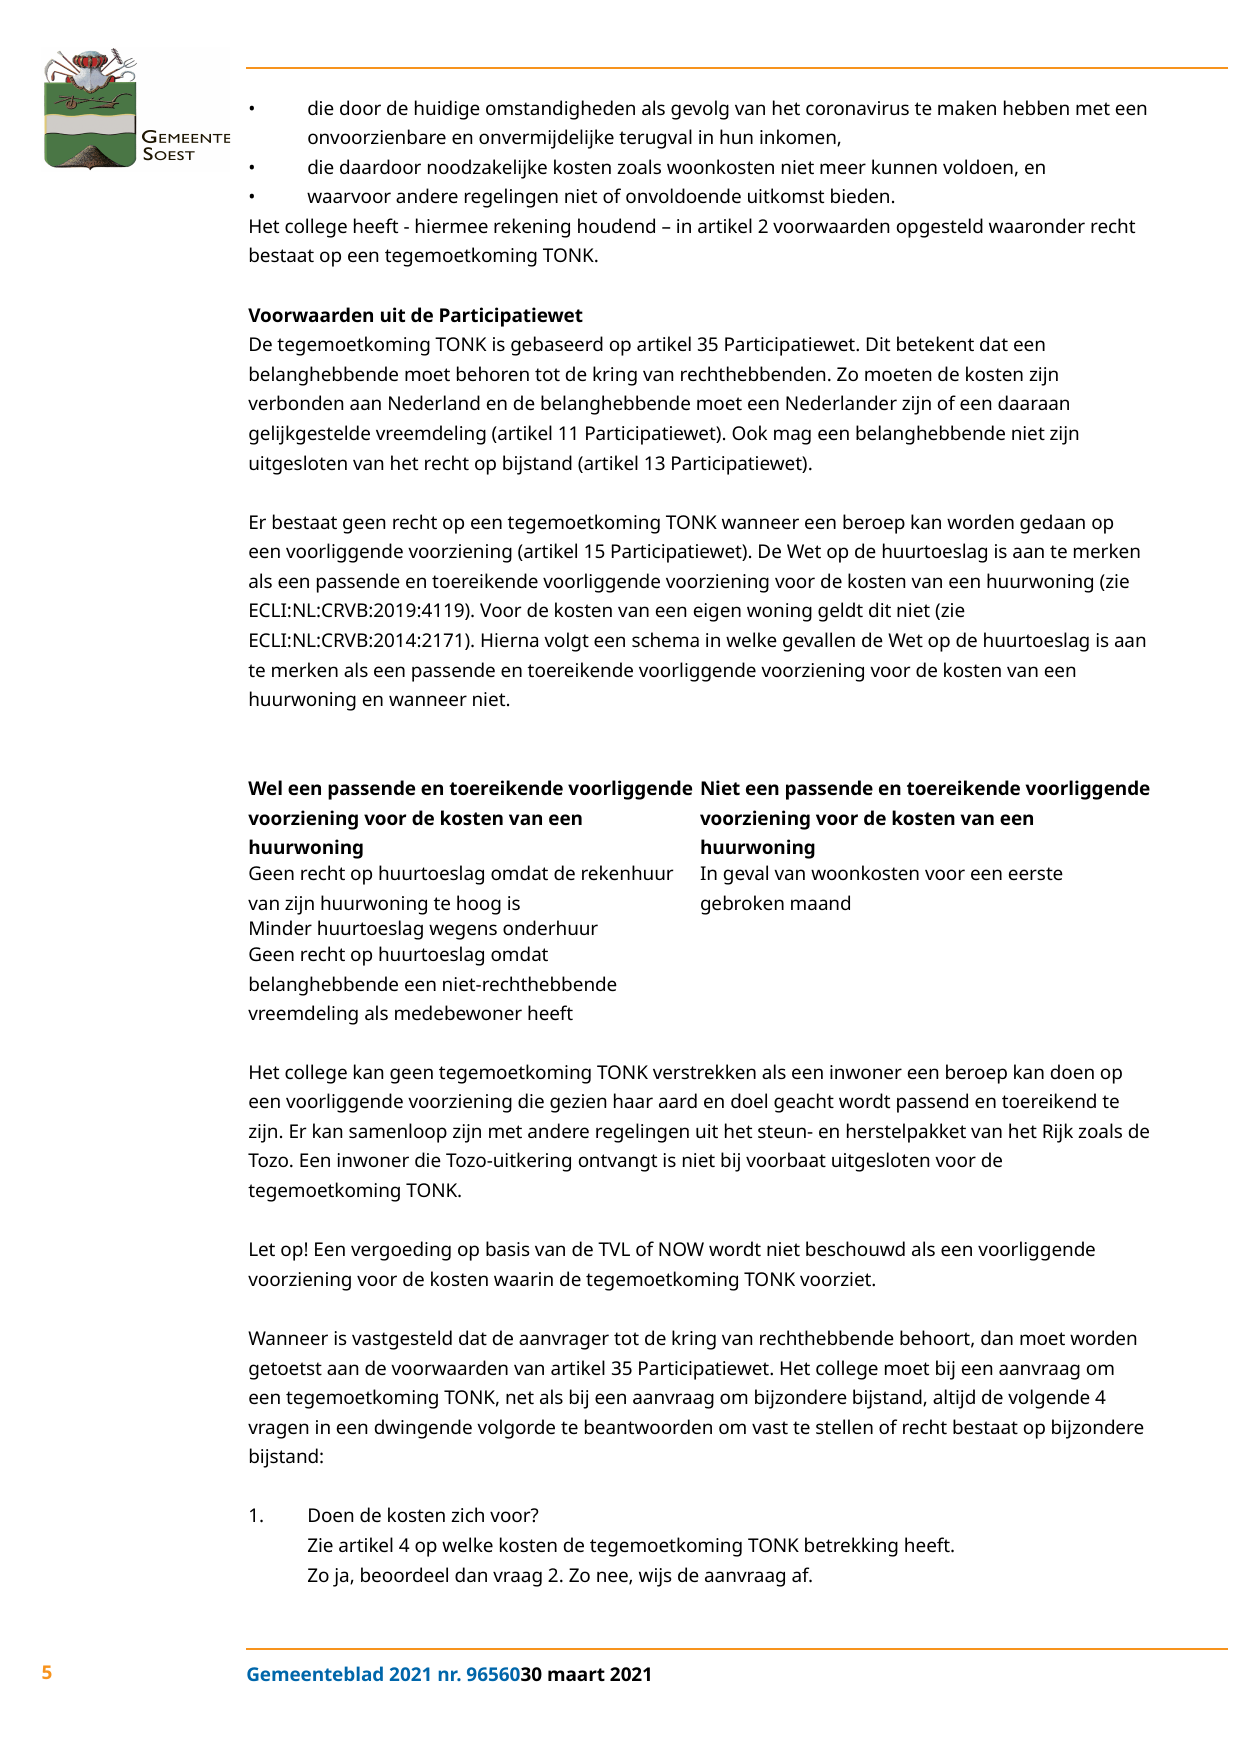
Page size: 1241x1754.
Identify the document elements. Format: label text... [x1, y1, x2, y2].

list Zo ja, beoordeel dan vraag 2. Zo nee, wijs de aanvraag af. [248, 1562, 1152, 1588]
table_cell Minder huurtoeslag wegens onderhuur [248, 916, 700, 941]
table_header Wel een passende en toereikende voorliggende voorziening voor de kosten van een huurwoning [248, 775, 700, 860]
table_cell Geen recht op huurtoeslag omdat de rekenhuur van zijn huurwoning te hoog is [248, 860, 700, 916]
text De tegemoetkoming TONK is gebaseerd op artikel 35 Participatiewet. Dit betekent dat een belanghebbende moet behoren tot de kring van rechthebbenden. Zo moeten de kosten zijn verbonden aan Nederland en de belanghebbende moet een Nederlander zijn of een daaraan gelijkgestelde vreemdeling (artikel 11 Participatiewet). Ook mag een belanghebbende niet zijn uitgesloten van het recht op bijstand (artikel 13 Participatiewet). [248, 331, 1152, 476]
list Doen de kosten zich voor? [248, 1503, 1152, 1528]
text Voorwaarden uit de Participatiewet [248, 302, 1152, 328]
text Er bestaat geen recht op een tegemoetkoming TONK wanneer een beroep kan worden gedaan op een voorliggende voorziening (artikel 15 Participatiewet). De Wet op de huurtoeslag is aan te merken als een passende en toereikende voorliggende voorziening voor de kosten van een huurwoning (zie ECLI:NL:CRVB:2019:4119). Voor de kosten van een eigen woning geldt dit niet (zie ECLI:NL:CRVB:2014:2171). Hierna volgt een schema in welke gevallen de Wet op de huurtoeslag is aan te merken als een passende en toereikende voorliggende voorziening voor de kosten van een huurwoning en wanneer niet. [248, 509, 1152, 712]
list die door de huidige omstandigheden als gevolg van het coronavirus te maken hebben met een onvoorzienbare en onvermijdelijke terugval in hun inkomen, [248, 95, 1152, 150]
table_cell Geen recht op huurtoeslag omdat belanghebbende een niet-rechthebbende vreemdeling als medebewoner heeft [248, 941, 700, 1026]
picture [41, 47, 231, 172]
table_header Niet een passende en toereikende voorliggende voorziening voor de kosten van een huurwoning [700, 775, 1152, 860]
list die daardoor noodzakelijke kosten zoals woonkosten niet meer kunnen voldoen, en [248, 154, 1152, 180]
text Het college heeft - hiermee rekening houdend – in artikel 2 voorwaarden opgesteld waaronder recht bestaat op een tegemoetkoming TONK. [248, 213, 1152, 268]
text Let op! Een vergoeding op basis van de TVL of NOW wordt niet beschouwd als een voorliggende voorziening voor de kosten waarin de tegemoetkoming TONK voorziet. [248, 1236, 1152, 1292]
table_cell [700, 916, 1152, 941]
text Wanneer is vastgesteld dat de aanvrager tot de kring van rechthebbende behoort, dan moet worden getoetst aan de voorwaarden van artikel 35 Participatiewet. Het college moet bij een aanvraag om een tegemoetkoming TONK, net als bij een aanvraag om bijzondere bijstand, altijd de volgende 4 vragen in een dwingende volgorde te beantwoorden om vast te stellen of recht bestaat op bijzondere bijstand: [248, 1325, 1152, 1469]
list waarvoor andere regelingen niet of onvoldoende uitkomst bieden. [248, 183, 1152, 209]
table_cell [700, 941, 1152, 1026]
text Het college kan geen tegemoetkoming TONK verstrekken als een inwoner een beroep kan doen op een voorliggende voorziening die gezien haar aard en doel geacht wordt passend en toereikend te zijn. Er kan samenloop zijn met andere regelingen uit het steun- en herstelpakket van het Rijk zoals de Tozo. Een inwoner die Tozo-uitkering ontvangt is niet bij voorbaat uitgesloten voor de tegemoetkoming TONK. [248, 1059, 1152, 1203]
table_cell In geval van woonkosten voor een eerste gebroken maand [700, 860, 1152, 916]
list Zie artikel 4 op welke kosten de tegemoetkoming TONK betrekking heeft. [248, 1532, 1152, 1558]
